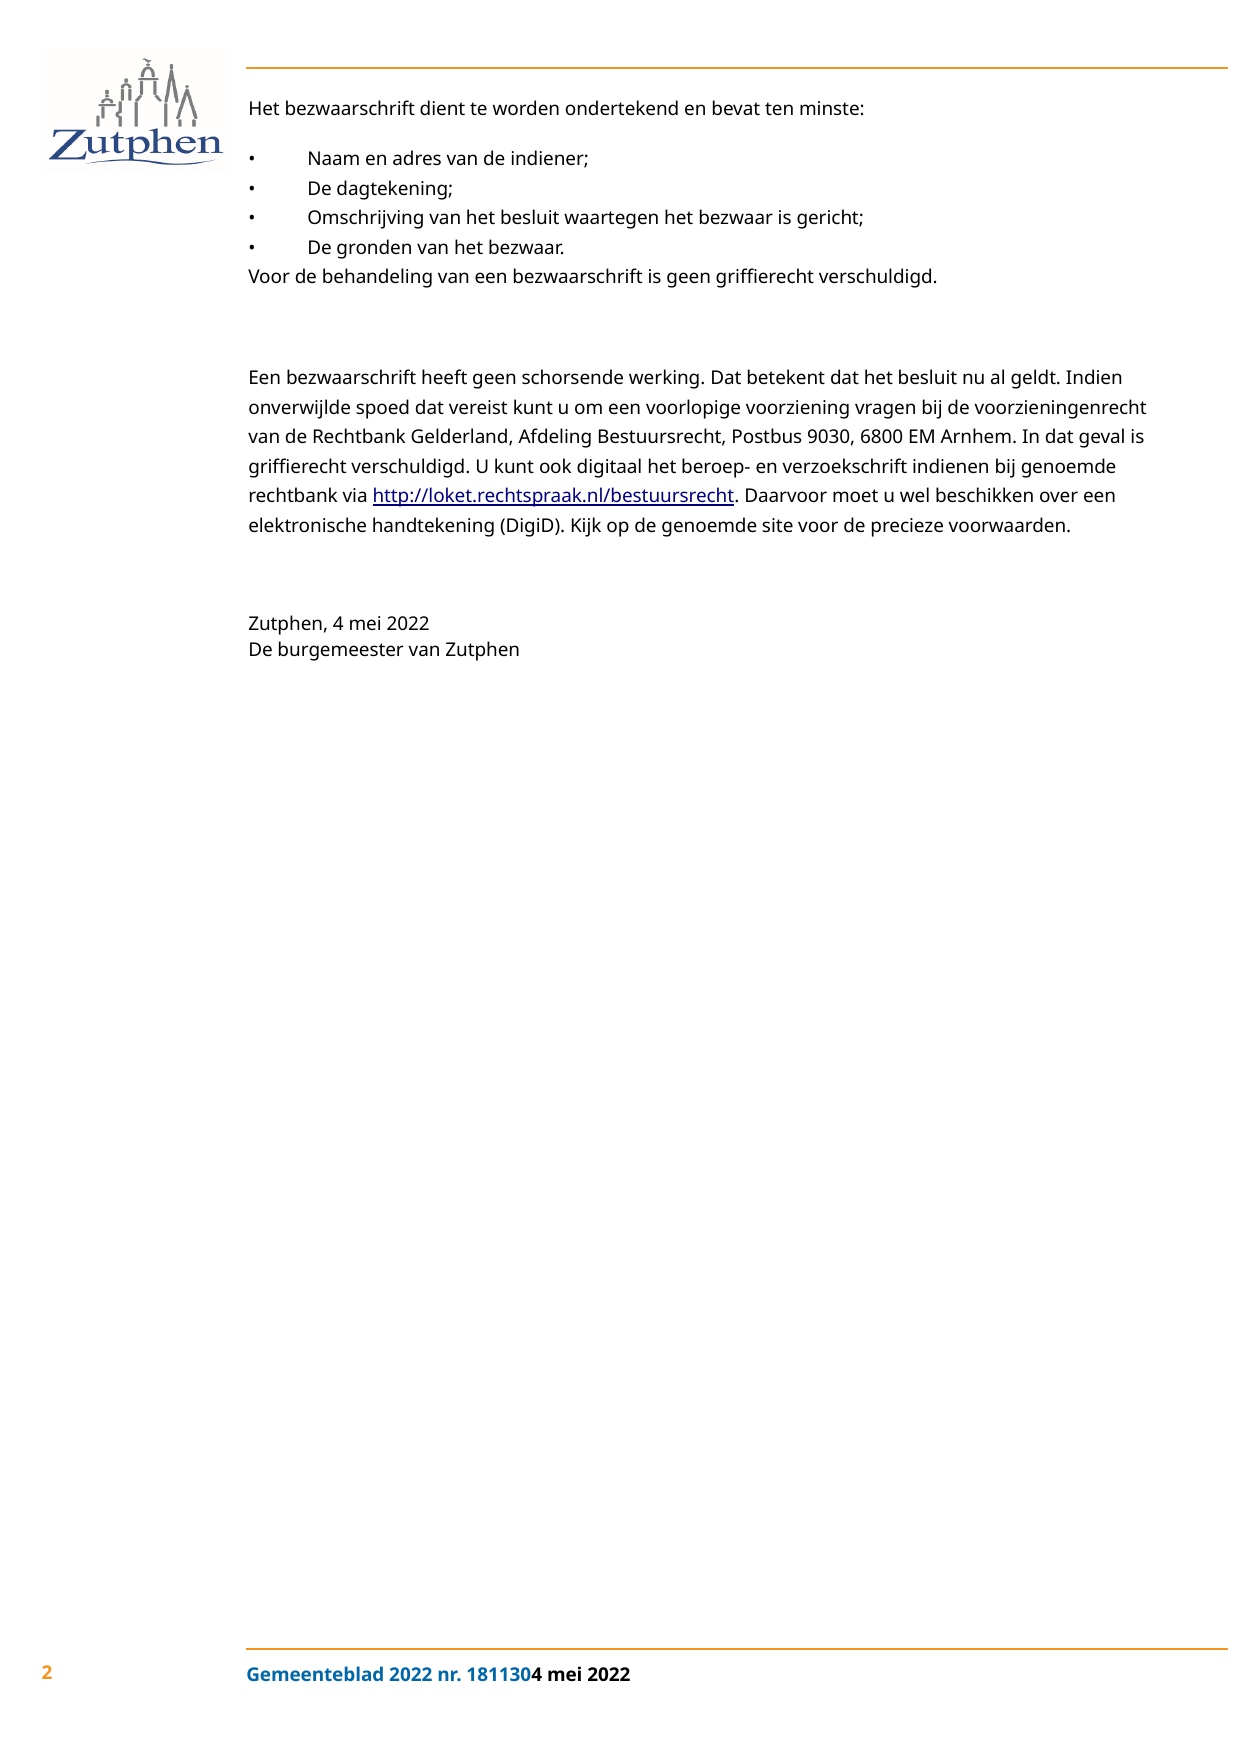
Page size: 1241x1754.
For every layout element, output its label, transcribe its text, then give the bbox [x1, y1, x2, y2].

text Zutphen, 4 mei 2022 [248, 611, 1152, 636]
list Naam en adres van de indiener; [248, 145, 1152, 171]
text De burgemeester van Zutphen [248, 636, 1152, 662]
text Een bezwaarschrift heeft geen schorsende werking. Dat betekent dat het besluit nu al geldt. Indien onverwijlde spoed dat vereist kunt u om een voorlopige voorziening vragen bij de voorzieningenrecht van de Rechtbank Gelderland, Afdeling Bestuursrecht, Postbus 9030, 6800 EM Arnhem. In dat geval is griffierecht verschuldigd. U kunt ook digitaal het beroep- en verzoekschrift indienen bij genoemde rechtbank via http://loket.rechtspraak.nl/bestuursrecht. Daarvoor moet u wel beschikken over een elektronische handtekening (DigiD). Kijk op de genoemde site voor de precieze voorwaarden. [248, 364, 1152, 538]
list De gronden van het bezwaar. [248, 234, 1152, 260]
list De dagtekening; [248, 175, 1152, 201]
list Omschrijving van het besluit waartegen het bezwaar is gericht; [248, 204, 1152, 230]
text Het bezwaarschrift dient te worden ondertekend en bevat ten minste: [248, 95, 1152, 121]
text Voor de behandeling van een bezwaarschrift is geen griffierecht verschuldigd. [248, 263, 1152, 289]
picture [41, 47, 231, 172]
